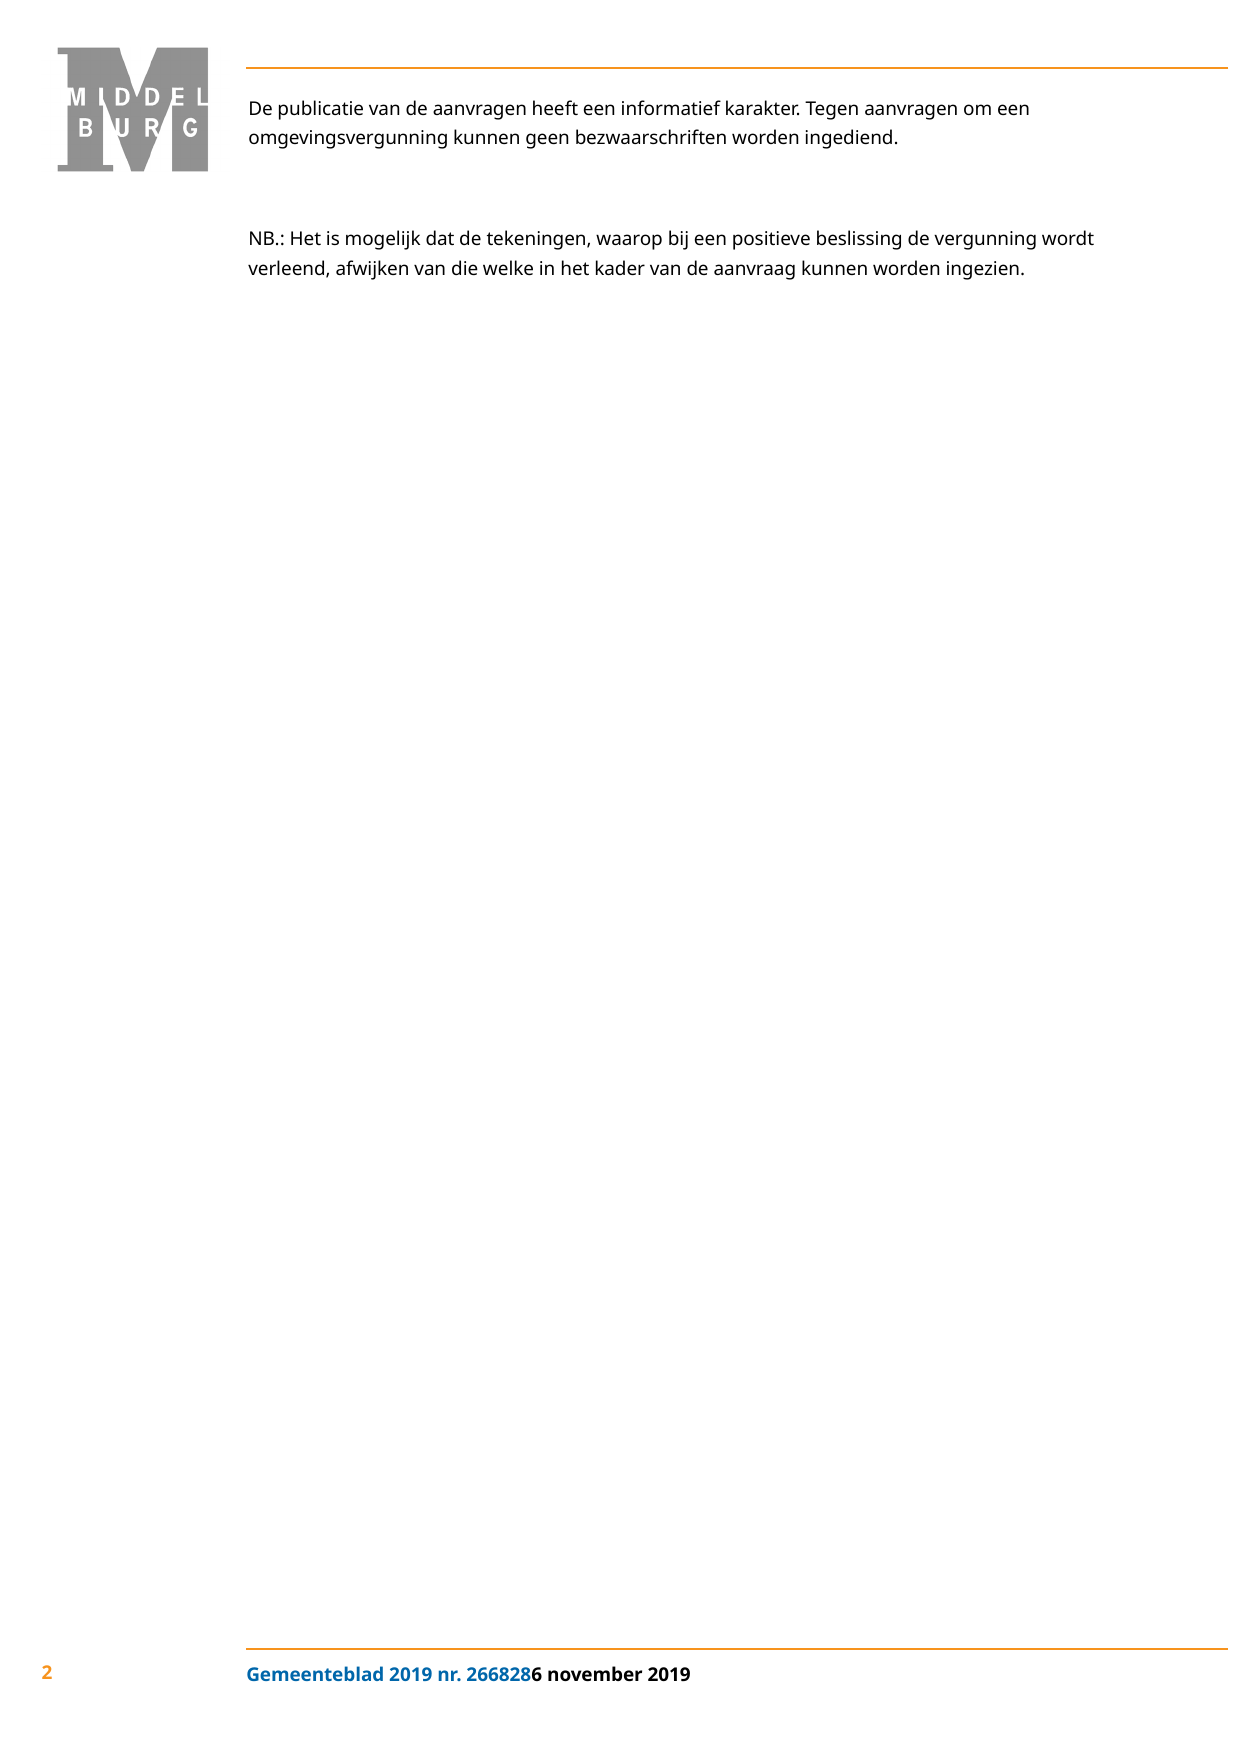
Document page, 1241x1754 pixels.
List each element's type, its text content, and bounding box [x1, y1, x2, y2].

picture [41, 47, 231, 172]
text De publicatie van de aanvragen heeft een informatief karakter. Tegen aanvragen om een omgevingsvergunning kunnen geen bezwaarschriften worden ingediend. [248, 95, 1152, 150]
text NB.: Het is mogelijk dat de tekeningen, waarop bij een positieve beslissing de vergunning wordt verleend, afwijken van die welke in het kader van de aanvraag kunnen worden ingezien. [248, 225, 1152, 281]
